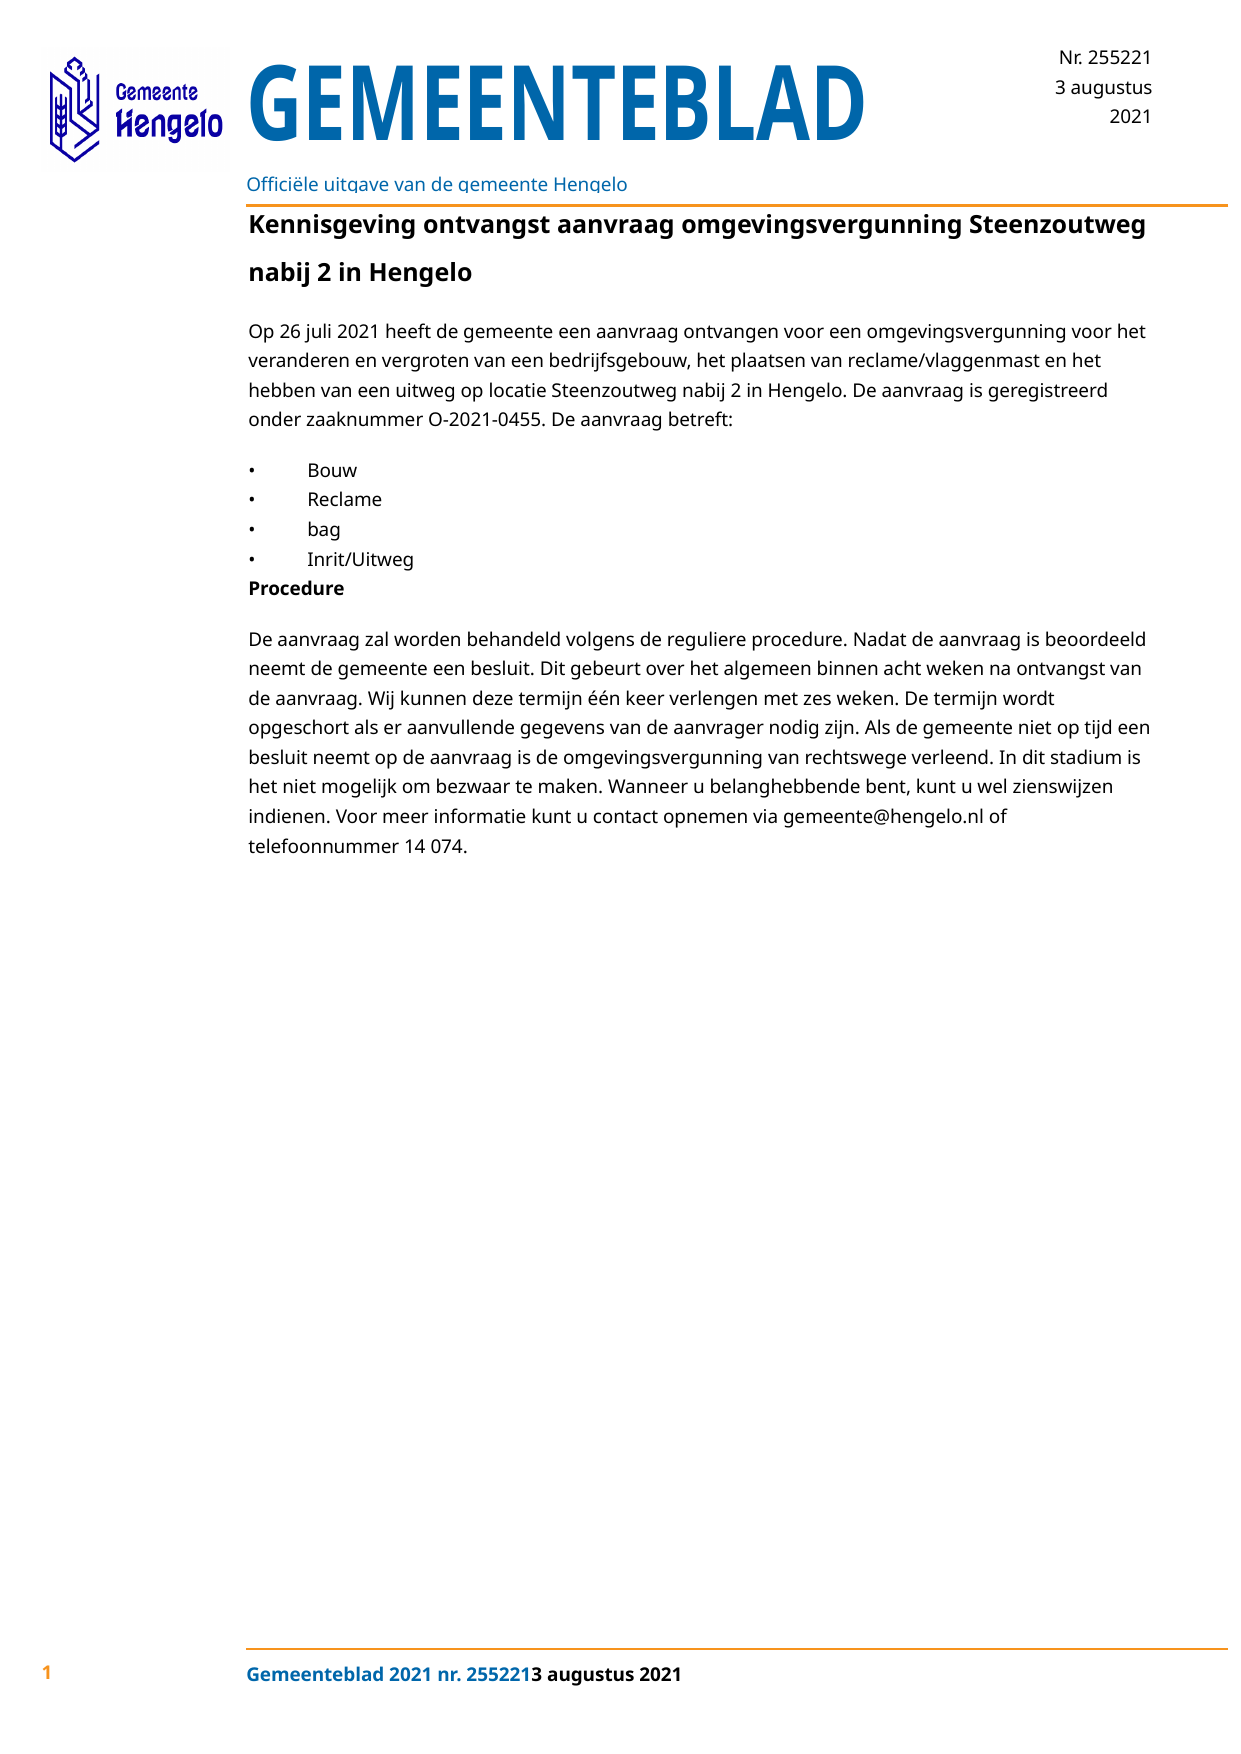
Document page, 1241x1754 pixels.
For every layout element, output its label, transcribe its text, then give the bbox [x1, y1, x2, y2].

list Reclame [248, 487, 1152, 512]
list Bouw [248, 457, 1152, 483]
text Op 26 juli 2021 heeft de gemeente een aanvraag ontvangen voor een omgevingsvergunning voor het veranderen en vergroten van een bedrijfsgebouw, het plaatsen van reclame/vlaggenmast en het hebben van een uitweg op locatie Steenzoutweg nabij 2 in Hengelo. De aanvraag is geregistreerd onder zaaknummer O-2021-0455. De aanvraag betreft: [248, 318, 1152, 432]
text De aanvraag zal worden behandeld volgens de reguliere procedure. Nadat de aanvraag is beoordeeld neemt de gemeente een besluit. Dit gebeurt over het algemeen binnen acht weken na ontvangst van de aanvraag. Wij kunnen deze termijn één keer verlengen met zes weken. De termijn wordt opgeschort als er aanvullende gegevens van de aanvrager nodig zijn. Als de gemeente niet op tijd een besluit neemt op de aanvraag is de omgevingsvergunning van rechtswege verleend. In dit stadium is het niet mogelijk om bezwaar te maken. Wanneer u belanghebbende bent, kunt u wel zienswijzen indienen. Voor meer informatie kunt u contact opnemen via gemeente@hengelo.nl of telefoonnummer 14 074. [248, 626, 1152, 859]
text Kennisgeving ontvangst aanvraag omgevingsvergunning Steenzoutweg nabij 2 in Hengelo [248, 207, 1152, 288]
list bag [248, 516, 1152, 542]
text Procedure [248, 575, 1152, 601]
picture [41, 47, 231, 172]
list Inrit/Uitweg [248, 546, 1152, 572]
